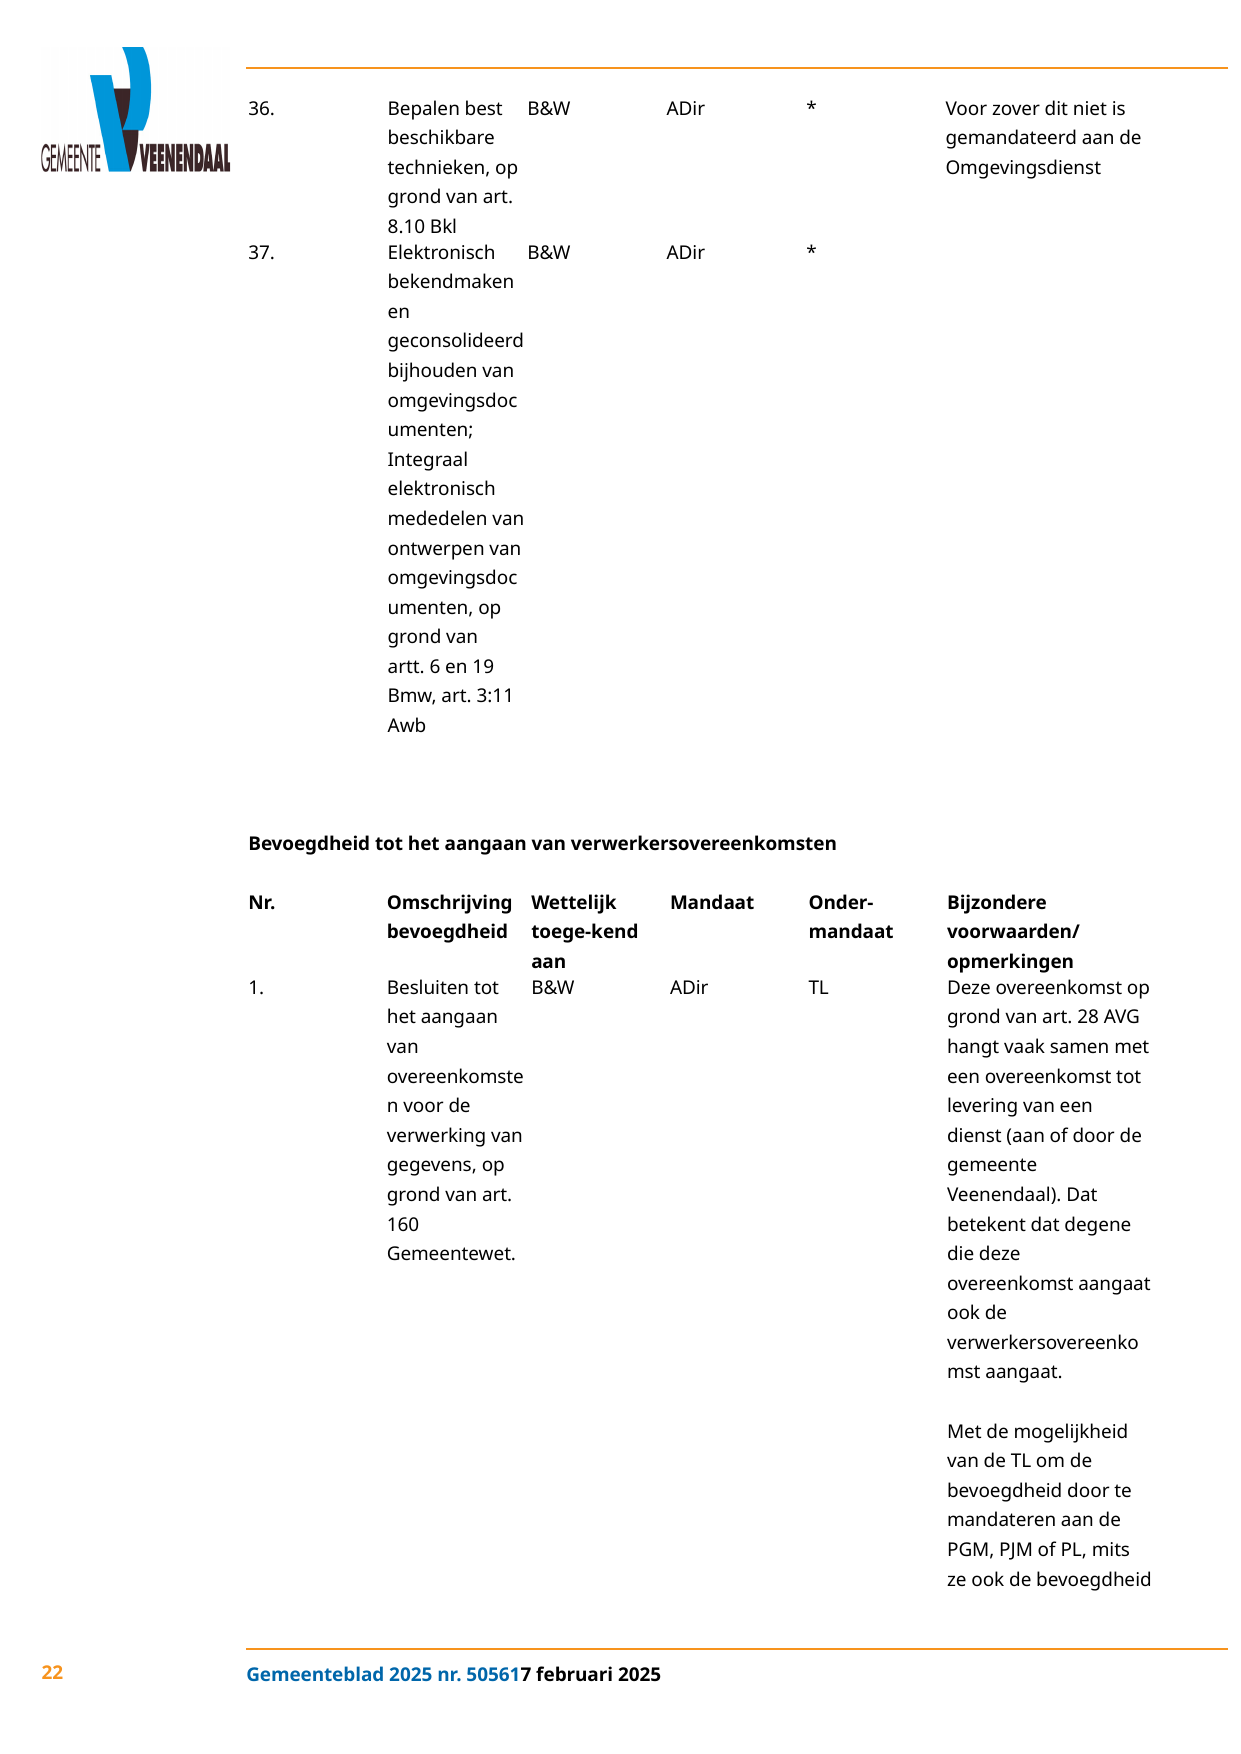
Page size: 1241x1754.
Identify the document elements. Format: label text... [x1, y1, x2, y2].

table_header Omschrijving bevoegdheid [387, 889, 531, 974]
table_cell Deze overeenkomst op grond van art. 28 AVG hangt vaak samen met een overeenkomst tot levering van een dienst (aan of door de gemeente Veenendaal). Dat betekent dat degene die deze overeenkomst aangaat ook de verwerkersovereenkomst aangaat. Met de mogelijkheid van de TL om de bevoegdheid door te mandateren aan de PGM, PJM of PL, mits ze ook de bevoegdheid [947, 974, 1152, 1591]
table_cell [248, 95, 387, 239]
table_header Onder-mandaat [808, 889, 947, 974]
table_cell B&W [527, 95, 666, 239]
table_cell Besluiten tot het aangaan van overeenkomsten voor de verwerking van gegevens, op grond van art. 160 Gemeentewet. [387, 974, 531, 1591]
table_cell B&W [527, 239, 666, 738]
table_cell B&W [531, 974, 670, 1591]
table_header Mandaat [670, 889, 808, 974]
table_cell TL [808, 974, 947, 1591]
table_cell [248, 239, 387, 738]
table_cell ADir [666, 95, 806, 239]
table_cell [945, 239, 1152, 738]
table_cell Voor zover dit niet is gemandateerd aan de Omgevingsdienst [945, 95, 1152, 239]
table_cell 1. [248, 974, 387, 1591]
table_cell Elektronisch bekendmaken en geconsolideerd bijhouden van omgevingsdocumenten; Integraal elektronisch mededelen van ontwerpen van omgevingsdocumenten, op grond van artt. 6 en 19 Bmw, art. 3:11 Awb [388, 239, 527, 738]
table_cell ADir [670, 974, 808, 1591]
picture [41, 47, 130, 172]
table_cell ADir [666, 239, 806, 738]
table_header Wettelijk toege-kend aan [531, 889, 670, 974]
table_header Nr. [248, 889, 387, 974]
table_header Bijzondere voorwaarden/ opmerkingen [947, 889, 1152, 974]
table_cell * [806, 239, 945, 738]
table_cell Bepalen best beschikbare technieken, op grond van art. 8.10 Bkl [388, 95, 527, 239]
table_cell * [806, 95, 945, 239]
picture [123, 47, 231, 172]
text Bevoegdheid tot het aangaan van verwerkersovereenkomsten [248, 830, 1152, 856]
